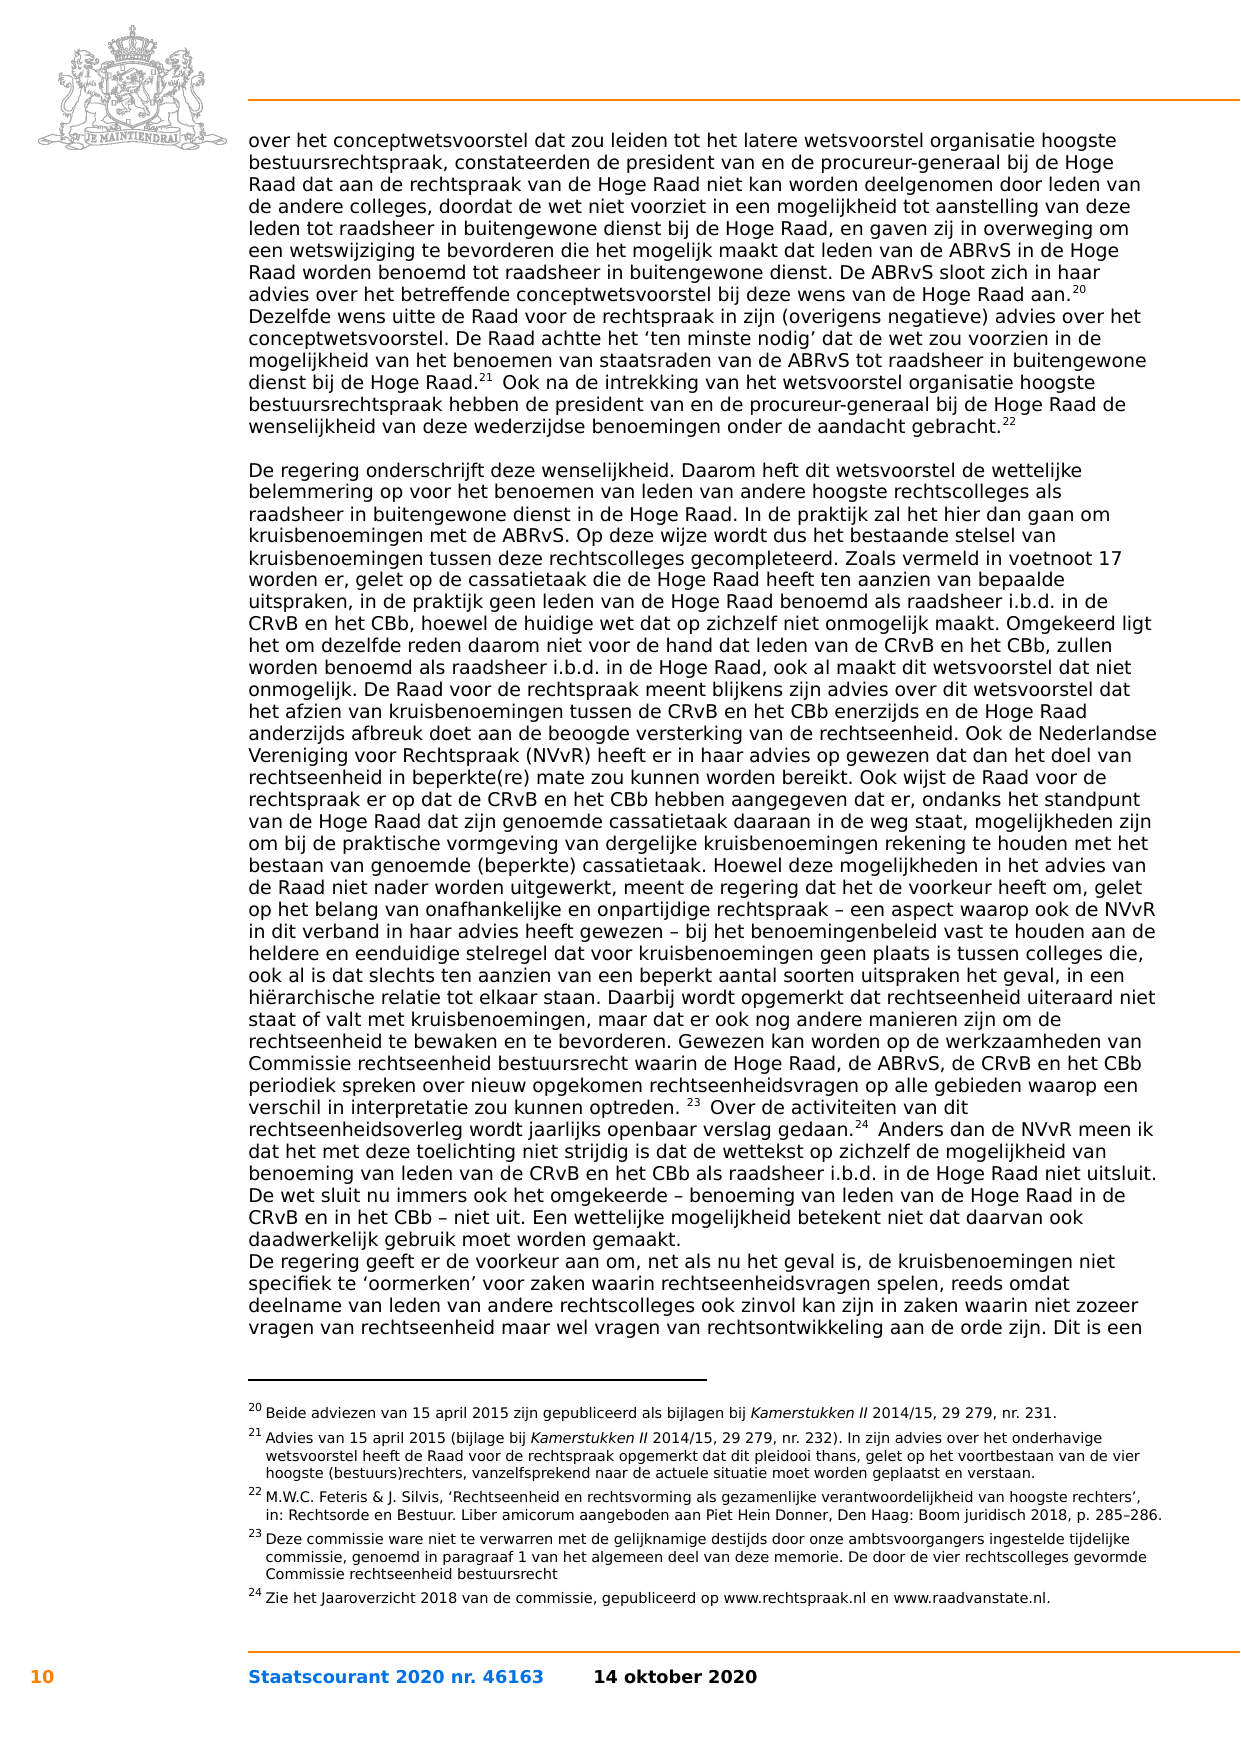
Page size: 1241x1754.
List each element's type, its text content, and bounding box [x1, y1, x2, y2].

text Zie het Jaaroverzicht 2018 van de commissie, gepubliceerd op www.rechtspraak.nl en www.raadvanstate.nl. [248, 1586, 1163, 1608]
text De regering onderschrijft deze wenselijkheid. Daarom heft dit wetsvoorstel de wettelijke belemmering op voor het benoemen van leden van andere hoogste rechtscolleges als raadsheer in buitengewone dienst in de Hoge Raad. In de praktijk zal het hier dan gaan om kruisbenoemingen met de ABRvS. Op deze wijze wordt dus het bestaande stelsel van kruisbenoemingen tussen deze rechtscolleges gecompleteerd. Zoals vermeld in voetnoot 17 worden er, gelet op de cassatietaak die de Hoge Raad heeft ten aanzien van bepaalde uitspraken, in de praktijk geen leden van de Hoge Raad benoemd als raadsheer i.b.d. in de CRvB en het CBb, hoewel de huidige wet dat op zichzelf niet onmogelijk maakt. Omgekeerd ligt het om dezelfde reden daarom niet voor de hand dat leden van de CRvB en het CBb, zullen worden benoemd als raadsheer i.b.d. in de Hoge Raad, ook al maakt dit wetsvoorstel dat niet onmogelijk. De Raad voor de rechtspraak meent blijkens zijn advies over dit wetsvoorstel dat het afzien van kruisbenoemingen tussen de CRvB en het CBb enerzijds en de Hoge Raad anderzijds afbreuk doet aan de beoogde versterking van de rechtseenheid. Ook de Nederlandse Vereniging voor Rechtspraak (NVvR) heeft er in haar advies op gewezen dat dan het doel van rechtseenheid in beperkte(re) mate zou kunnen worden bereikt. Ook wijst de Raad voor de rechtspraak er op dat de CRvB en het CBb hebben aangegeven dat er, ondanks het standpunt van de Hoge Raad dat zijn genoemde cassatietaak daaraan in de weg staat, mogelijkheden zijn om bij de praktische vormgeving van dergelijke kruisbenoemingen rekening te houden met het bestaan van genoemde (beperkte) cassatietaak. Hoewel deze mogelijkheden in het advies van de Raad niet nader worden uitgewerkt, meent de regering dat het de voorkeur heeft om, gelet op het belang van onafhankelijke en onpartijdige rechtspraak – een aspect waarop ook de NVvR in dit verband in haar advies heeft gewezen – bij het benoemingenbeleid vast te houden aan de heldere en eenduidige stelregel dat voor kruisbenoemingen geen plaats is tussen colleges die, ook al is dat slechts ten aanzien van een beperkt aantal soorten uitspraken het geval, in een hiërarchische relatie tot elkaar staan. Daarbij wordt opgemerkt dat rechtseenheid uiteraard niet staat of valt met kruisbenoemingen, maar dat er ook nog andere manieren zijn om de rechtseenheid te bewaken en te bevorderen. Gewezen kan worden op de werkzaamheden van Commissie rechtseenheid bestuursrecht waarin de Hoge Raad, de ABRvS, de CRvB en het CBb periodiek spreken over nieuw opgekomen rechtseenheidsvragen op alle gebieden waarop een verschil in interpretatie zou kunnen optreden. Over de activiteiten van dit rechtseenheidsoverleg wordt jaarlijks openbaar verslag gedaan. Anders dan de NVvR meen ik dat het met deze toelichting niet strijdig is dat de wettekst op zichzelf de mogelijkheid van benoeming van leden van de CRvB en het CBb als raadsheer i.b.d. in de Hoge Raad niet uitsluit. De wet sluit nu immers ook het omgekeerde – benoeming van leden van de Hoge Raad in de CRvB en in het CBb – niet uit. Een wettelijke mogelijkheid betekent niet dat daarvan ook daadwerkelijk gebruik moet worden gemaakt. [248, 459, 1163, 1251]
picture [38, 25, 227, 150]
text Beide adviezen van 15 april 2015 zijn gepubliceerd als bijlagen bij Kamerstukken II 2014/15, 29 279, nr. 231. [248, 1401, 1163, 1423]
text Deze commissie ware niet te verwarren met de gelijknamige destijds door onze ambtsvoorgangers ingestelde tijdelijke commissie, genoemd in paragraaf 1 van het algemeen deel van deze memorie. De door de vier rechtscolleges gevormde Commissie rechtseenheid bestuursrecht [248, 1527, 1163, 1583]
text Advies van 15 april 2015 (bijlage bij Kamerstukken II 2014/15, 29 279, nr. 232). In zijn advies over het onderhavige wetsvoorstel heeft de Raad voor de rechtspraak opgemerkt dat dit pleidooi thans, gelet op het voortbestaan van de vier hoogste (bestuurs)rechters, vanzelfsprekend naar de actuele situatie moet worden geplaatst en verstaan. [248, 1426, 1163, 1482]
text M.W.C. Feteris & J. Silvis, ‘Rechtseenheid en rechtsvorming als gezamenlijke verantwoordelijkheid van hoogste rechters’, in: Rechtsorde en Bestuur. Liber amicorum aangeboden aan Piet Hein Donner, Den Haag: Boom juridisch 2018, p. 285–286. [248, 1485, 1163, 1524]
text over het conceptwetsvoorstel dat zou leiden tot het latere wetsvoorstel organisatie hoogste bestuursrechtspraak, constateerden de president van en de procureur-generaal bij de Hoge Raad dat aan de rechtspraak van de Hoge Raad niet kan worden deelgenomen door leden van de andere colleges, doordat de wet niet voorziet in een mogelijkheid tot aanstelling van deze leden tot raadsheer in buitengewone dienst bij de Hoge Raad, en gaven zij in overweging om een wetswijziging te bevorderen die het mogelijk maakt dat leden van de ABRvS in de Hoge Raad worden benoemd tot raadsheer in buitengewone dienst. De ABRvS sloot zich in haar advies over het betreffende conceptwetsvoorstel bij deze wens van de Hoge Raad aan. Dezelfde wens uitte de Raad voor de rechtspraak in zijn (overigens negatieve) advies over het conceptwetsvoorstel. De Raad achtte het ‘ten minste nodig’ dat de wet zou voorzien in de mogelijkheid van het benoemen van staatsraden van de ABRvS tot raadsheer in buitengewone dienst bij de Hoge Raad. Ook na de intrekking van het wetsvoorstel organisatie hoogste bestuursrechtspraak hebben de president van en de procureur-generaal bij de Hoge Raad de wenselijkheid van deze wederzijdse benoemingen onder de aandacht gebracht. [248, 130, 1163, 438]
text De regering geeft er de voorkeur aan om, net als nu het geval is, de kruisbenoemingen niet specifiek te ‘oormerken’ voor zaken waarin rechtseenheidsvragen spelen, reeds omdat deelname van leden van andere rechtscolleges ook zinvol kan zijn in zaken waarin niet zozeer vragen van rechtseenheid maar wel vragen van rechtsontwikkeling aan de orde zijn. Dit is een [248, 1251, 1163, 1339]
